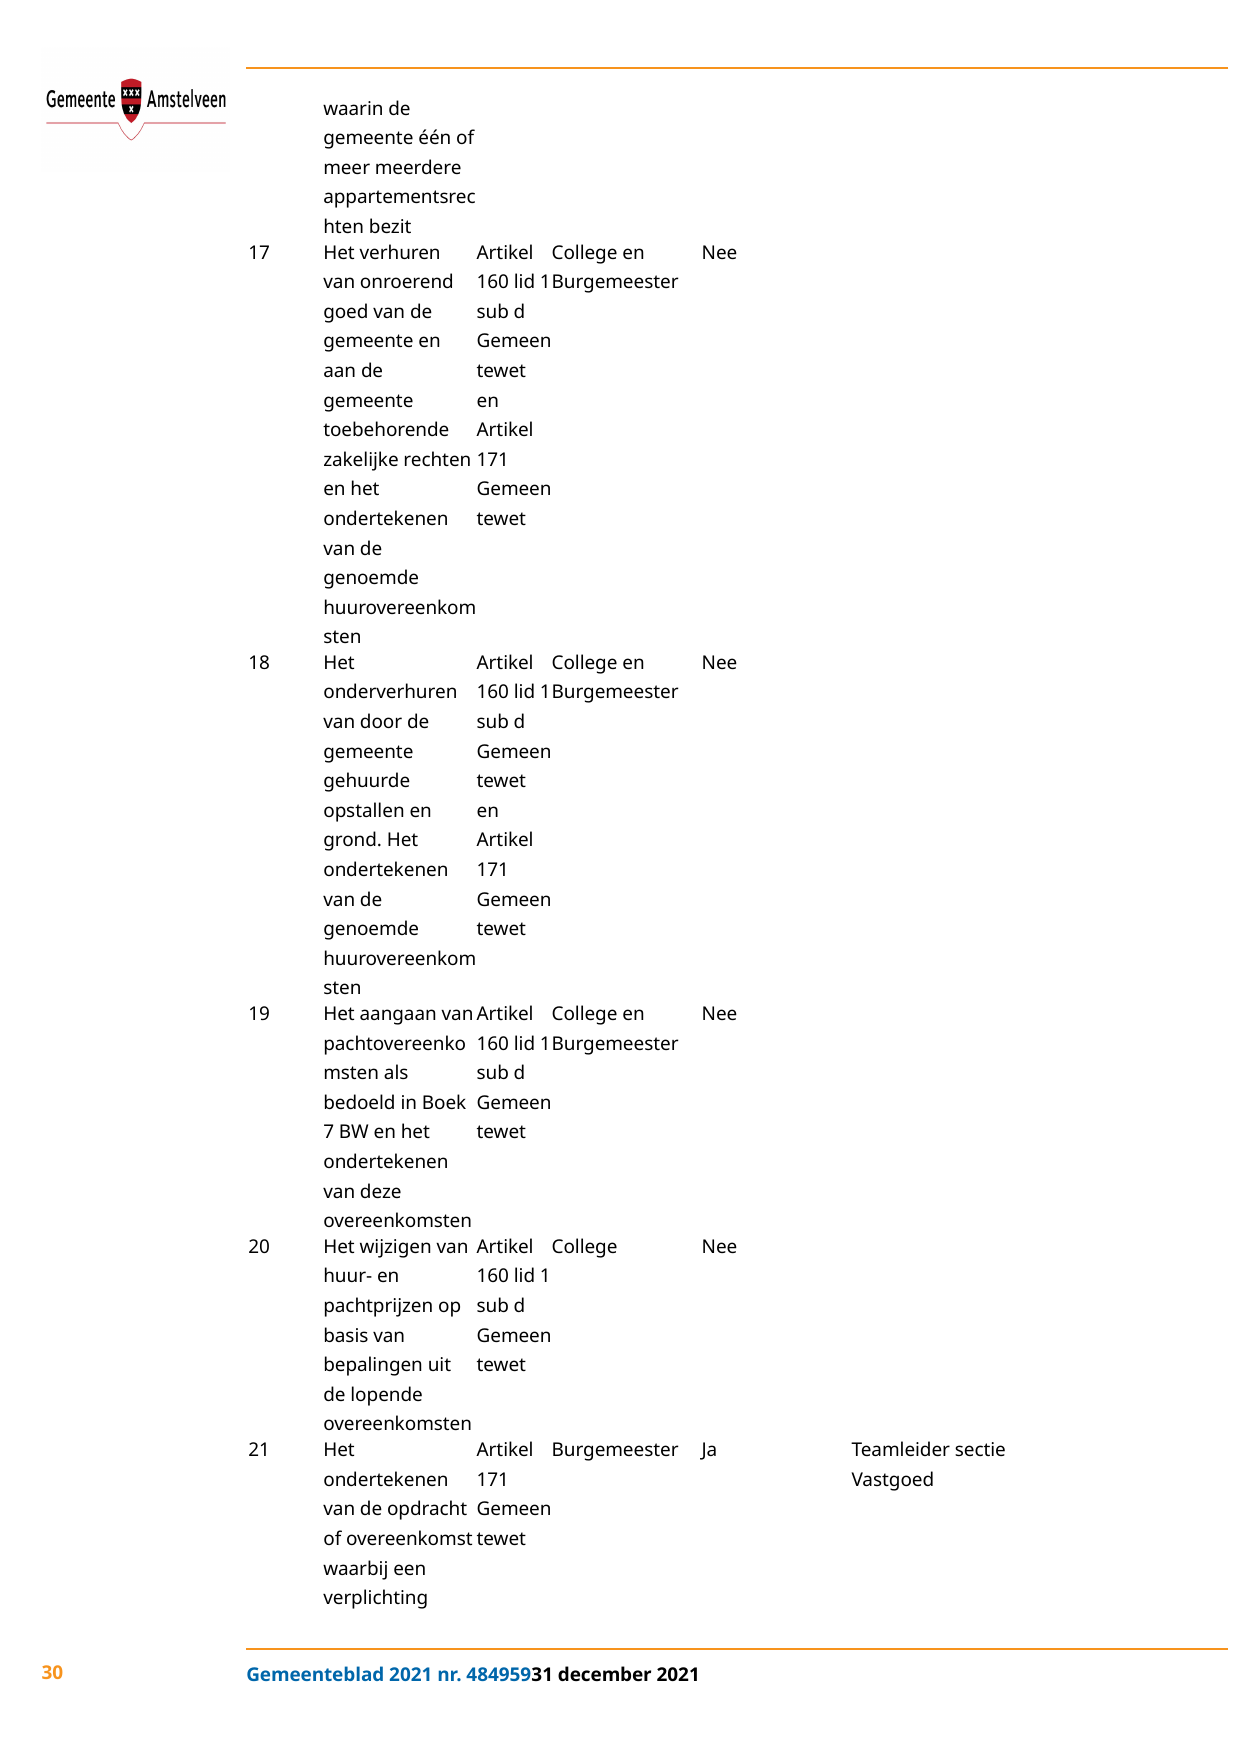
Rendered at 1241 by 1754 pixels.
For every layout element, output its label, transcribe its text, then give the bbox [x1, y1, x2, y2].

table_cell 20 [248, 1233, 323, 1436]
table_cell [851, 1233, 1076, 1436]
table_cell Ja [701, 1436, 851, 1610]
table_cell College en Burgemeester [551, 649, 701, 1000]
table_cell 17 [248, 239, 323, 649]
table_cell Nee [701, 1233, 851, 1436]
table_cell Het onderverhuren van door de gemeente gehuurde opstallen en grond. Het ondertekenen van de genoemde huurovereenkomsten [323, 649, 476, 1000]
table_cell [1076, 1233, 1152, 1436]
table_cell 21 [248, 1436, 323, 1610]
table_cell Nee [701, 1000, 851, 1233]
table_cell [1076, 649, 1152, 1000]
table_cell Nee [701, 649, 851, 1000]
table_cell Teamleider sectie Vastgoed [851, 1436, 1076, 1610]
table_cell Artikel 160 lid 1 sub d Gemeentewet [476, 1233, 551, 1436]
table_cell Artikel 160 lid 1 sub d Gemeentewet en Artikel 171 Gemeentewet [476, 239, 551, 649]
table_cell College en Burgemeester [551, 239, 701, 649]
table_cell [851, 649, 1076, 1000]
table_cell [1076, 239, 1152, 649]
table_cell Artikel 160 lid 1 sub d Gemeentewet en Artikel 171 Gemeentewet [476, 649, 551, 1000]
table_cell waarin de gemeente één of meer meerdere appartementsrechten bezit [323, 95, 476, 239]
table_cell [1076, 1436, 1152, 1610]
table_cell Het verhuren van onroerend goed van de gemeente en aan de gemeente toebehorende zakelijke rechten en het ondertekenen van de genoemde huurovereenkomsten [323, 239, 476, 649]
table_cell Artikel 171 Gemeentewet [476, 1436, 551, 1610]
table_cell [248, 95, 323, 239]
table_cell [1076, 95, 1152, 239]
picture [41, 47, 231, 172]
table_cell Burgemeester [551, 1436, 701, 1610]
table_cell [851, 239, 1076, 649]
table_cell Het wijzigen van huur- en pachtprijzen op basis van bepalingen uit de lopende overeenkomsten [323, 1233, 476, 1436]
table_cell [851, 1000, 1076, 1233]
table_cell [1076, 1000, 1152, 1233]
table_cell [551, 95, 701, 239]
table_cell College [551, 1233, 701, 1436]
table_cell [476, 95, 551, 239]
table_cell Artikel 160 lid 1 sub d Gemeentewet [476, 1000, 551, 1233]
table_cell [701, 95, 851, 239]
table_cell Het aangaan van pachtovereenkomsten als bedoeld in Boek 7 BW en het ondertekenen van deze overeenkomsten [323, 1000, 476, 1233]
table_cell Het ondertekenen van de opdracht of overeenkomst waarbij een verplichting [323, 1436, 476, 1610]
table_cell 18 [248, 649, 323, 1000]
table_cell 19 [248, 1000, 323, 1233]
table_cell Nee [701, 239, 851, 649]
table_cell College en Burgemeester [551, 1000, 701, 1233]
table_cell [851, 95, 1076, 239]
